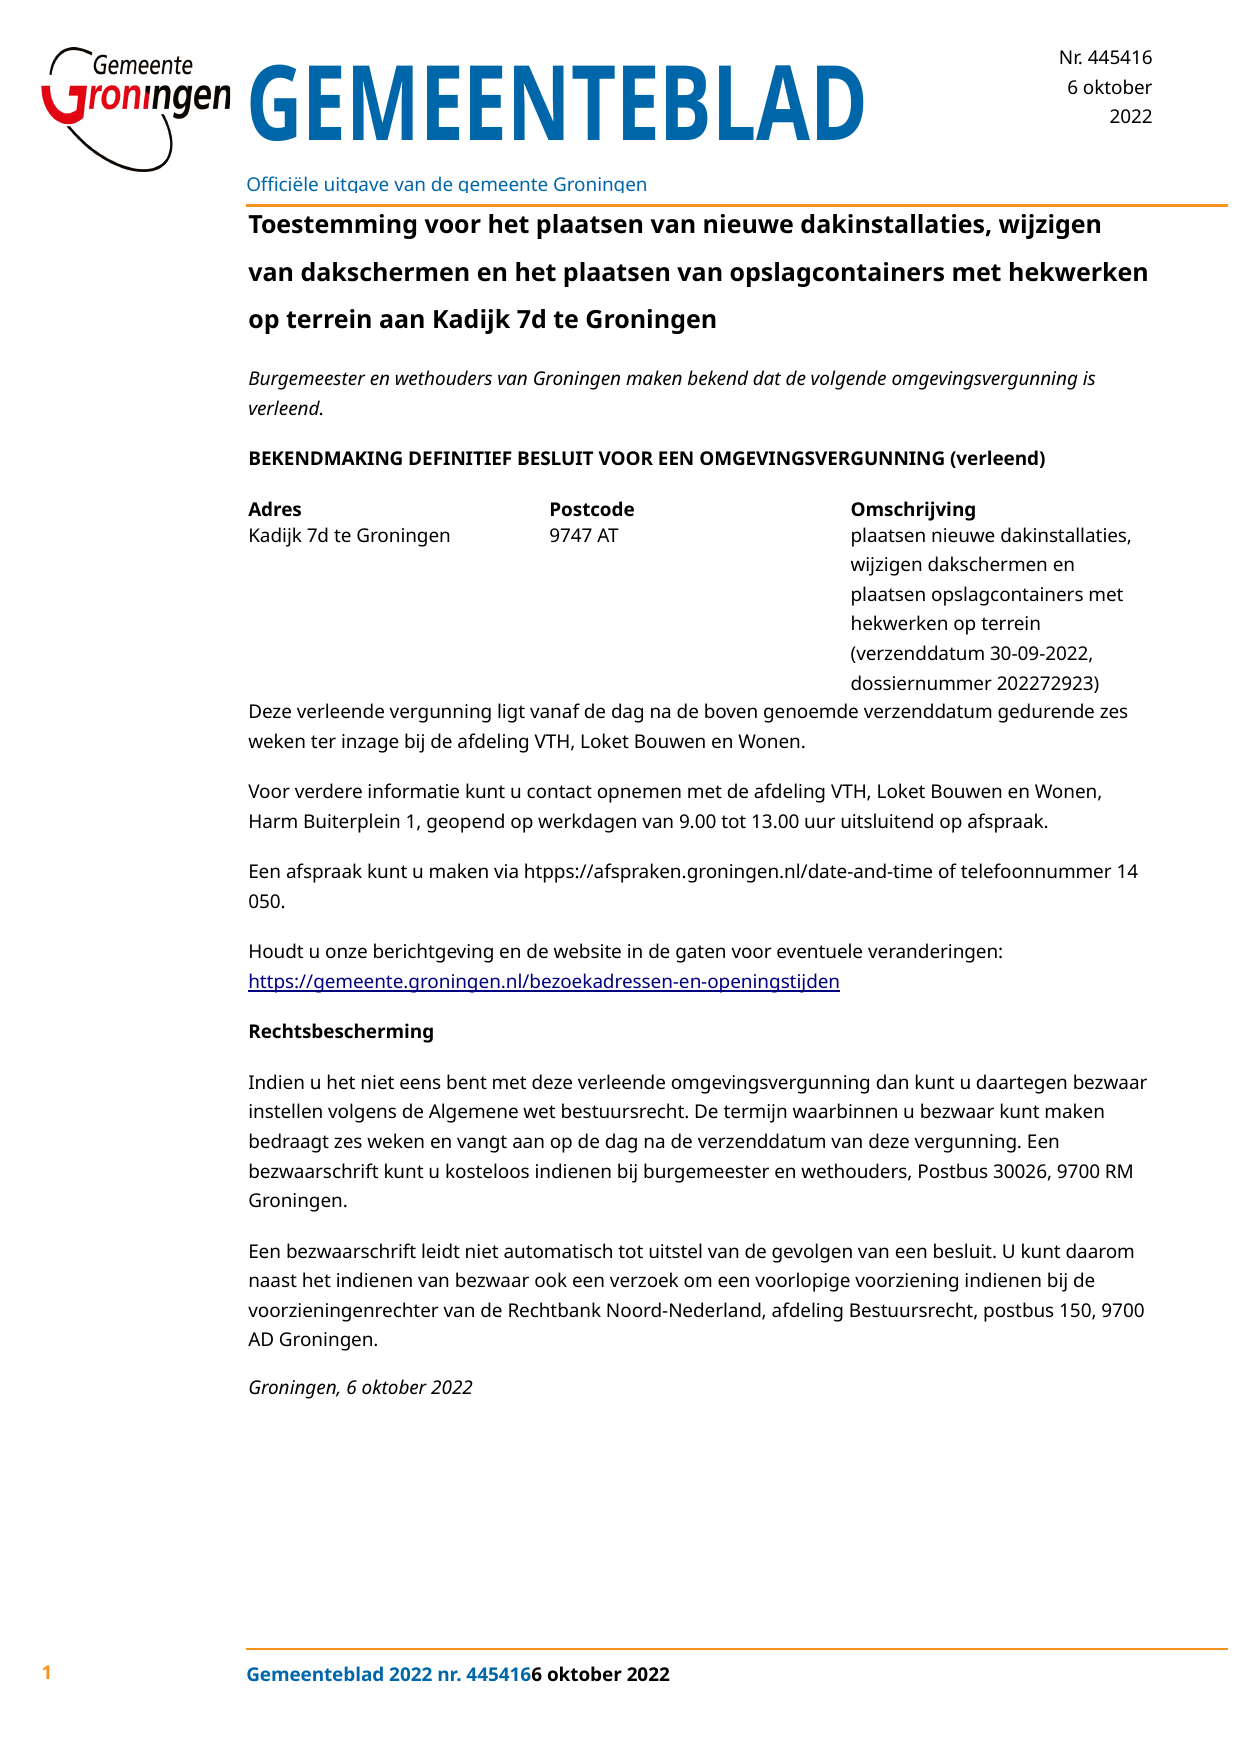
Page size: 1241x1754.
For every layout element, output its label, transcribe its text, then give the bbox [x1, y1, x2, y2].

table_cell 9747 AT [549, 522, 850, 695]
text Voor verdere informatie kunt u contact opnemen met de afdeling VTH, Loket Bouwen en Wonen, Harm Buiterplein 1, geopend op werkdagen van 9.00 tot 13.00 uur uitsluitend op afspraak. [248, 779, 1152, 834]
text Toestemming voor het plaatsen van nieuwe dakinstallaties, wijzigen van dakschermen en het plaatsen van opslagcontainers met hekwerken op terrein aan Kadijk 7d te Groningen [248, 207, 1152, 336]
text Groningen, 6 oktober 2022 [248, 1374, 1152, 1400]
picture [41, 47, 231, 172]
table_header Adres [248, 496, 549, 522]
text Deze verleende vergunning ligt vanaf de dag na de boven genoemde verzenddatum gedurende zes weken ter inzage bij de afdeling VTH, Loket Bouwen en Wonen. [248, 699, 1152, 754]
table_cell Kadijk 7d te Groningen [248, 522, 549, 695]
text BEKENDMAKING DEFINITIEF BESLUIT VOOR EEN OMGEVINGSVERGUNNING (verleend) [248, 446, 1152, 471]
text Indien u het niet eens bent met deze verleende omgevingsvergunning dan kunt u daartegen bezwaar instellen volgens de Algemene wet bestuursrecht. De termijn waarbinnen u bezwaar kunt maken bedraagt zes weken en vangt aan op de dag na de verzenddatum van deze vergunning. Een bezwaarschrift kunt u kosteloos indienen bij burgemeester en wethouders, Postbus 30026, 9700 RM Groningen. [248, 1069, 1152, 1213]
table_header Omschrijving [850, 496, 1152, 522]
text Rechtsbescherming [248, 1019, 1152, 1044]
table_header Postcode [549, 496, 850, 522]
text Burgemeester en wethouders van Groningen maken bekend dat de volgende omgevingsvergunning is verleend. [248, 366, 1152, 421]
table_cell plaatsen nieuwe dakinstallaties, wijzigen dakschermen en plaatsen opslagcontainers met hekwerken op terrein (verzenddatum 30-09-2022, dossiernummer 202272923) [850, 522, 1152, 695]
text Een afspraak kunt u maken via htpps://afspraken.groningen.nl/date-and-time of telefoonnummer 14 050. [248, 859, 1152, 914]
text Houdt u onze berichtgeving en de website in de gaten voor eventuele veranderingen: https://gemeente.groningen.nl/bezoekadressen-en-openingstijden [248, 939, 1152, 994]
text Een bezwaarschrift leidt niet automatisch tot uitstel van de gevolgen van een besluit. U kunt daarom naast het indienen van bezwaar ook een verzoek om een voorlopige voorziening indienen bij de voorzieningenrechter van de Rechtbank Noord-Nederland, afdeling Bestuursrecht, postbus 150, 9700 AD Groningen. [248, 1238, 1152, 1352]
